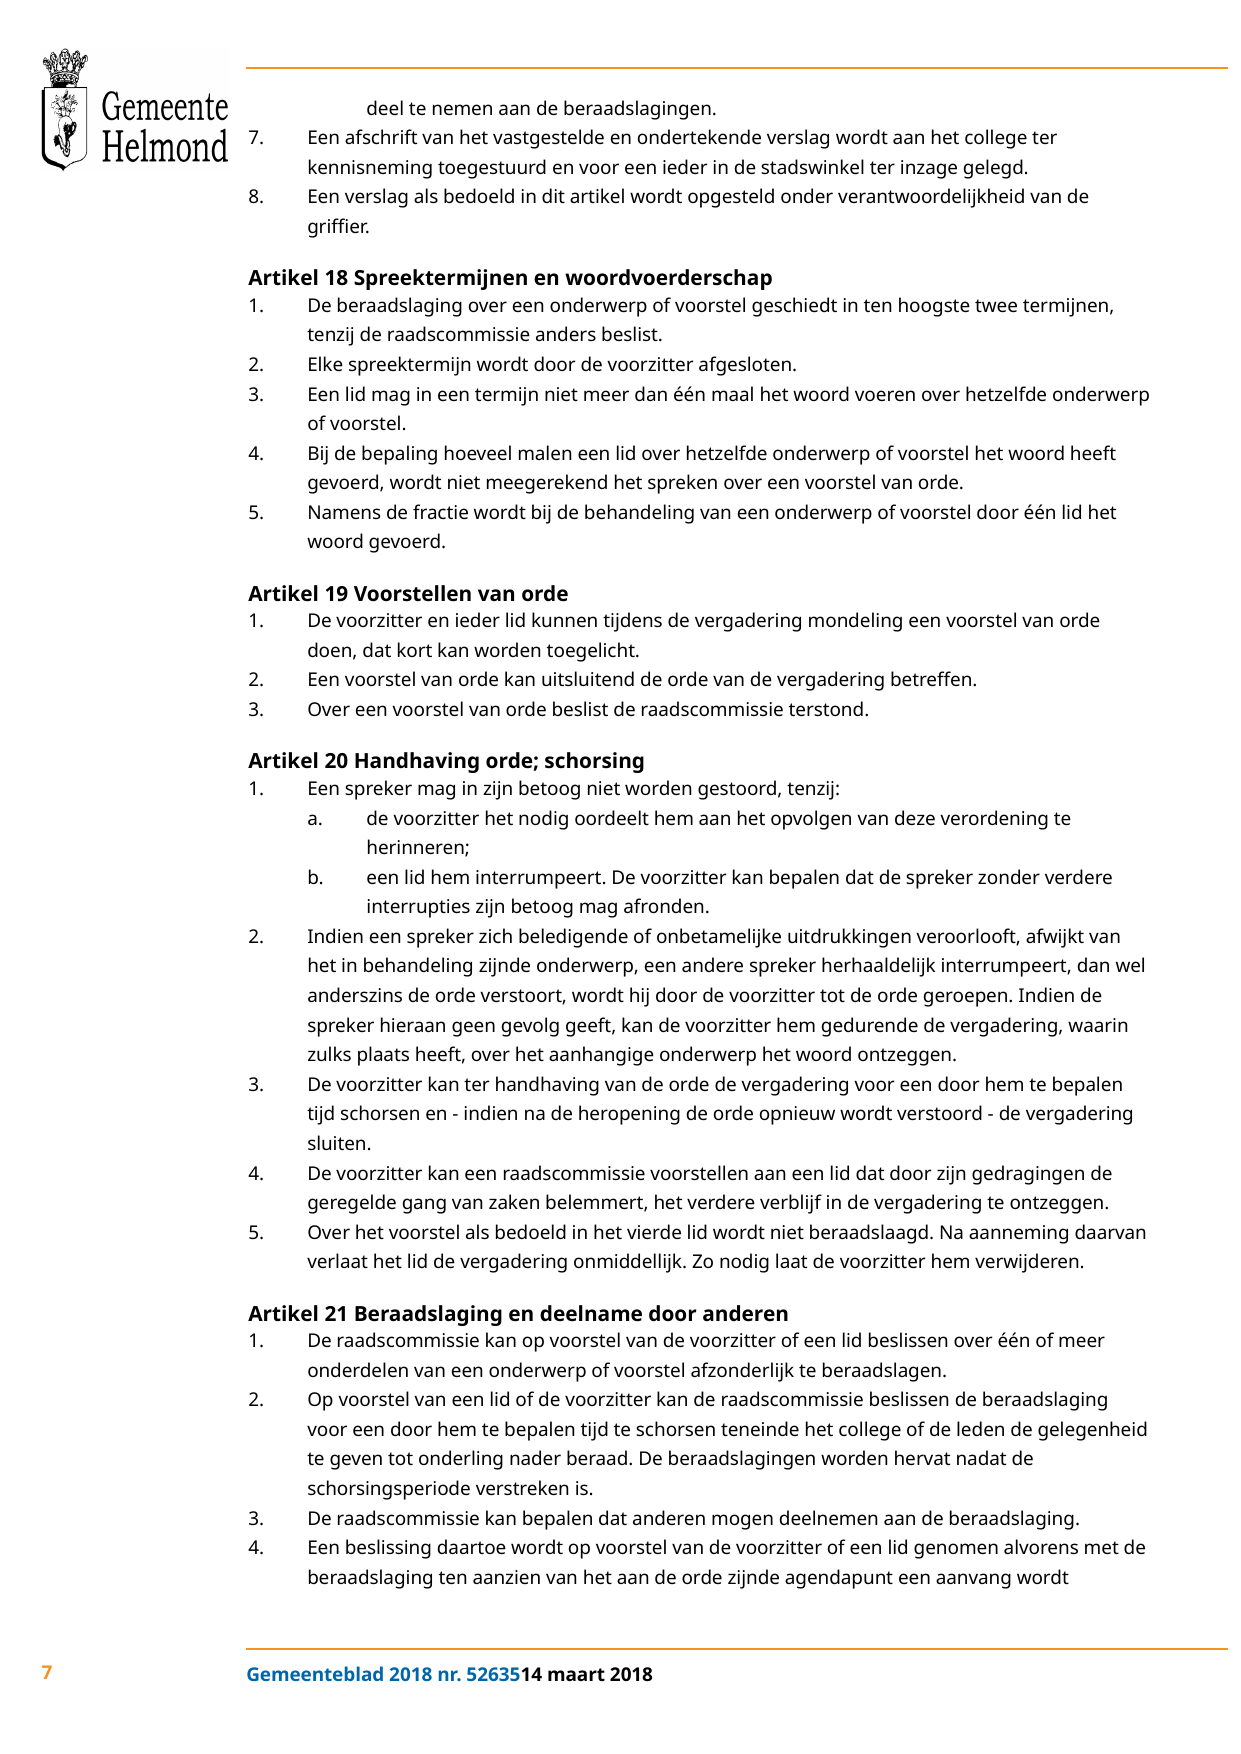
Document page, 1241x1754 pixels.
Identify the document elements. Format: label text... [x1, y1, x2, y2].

list Over een voorstel van orde beslist de raadscommissie terstond. [248, 696, 1152, 722]
list De voorzitter kan ter handhaving van de orde de vergadering voor een door hem te bepalen tijd schorsen en - indien na de heropening de orde opnieuw wordt verstoord - de vergadering sluiten. [248, 1071, 1152, 1156]
list Elke spreektermijn wordt door de voorzitter afgesloten. [248, 351, 1152, 377]
text Artikel 19 Voorstellen van orde [248, 579, 1152, 607]
text Artikel 18 Spreektermijnen en woordvoerderschap [248, 263, 1152, 292]
list Een lid mag in een termijn niet meer dan één maal het woord voeren over hetzelfde onderwerp of voorstel. [248, 381, 1152, 436]
list De raadscommissie kan bepalen dat anderen mogen deelnemen aan de beraadslaging. [248, 1505, 1152, 1531]
list deel te nemen aan de beraadslagingen. [307, 95, 1152, 121]
list Bij de bepaling hoeveel malen een lid over hetzelfde onderwerp of voorstel het woord heeft gevoerd, wordt niet meegerekend het spreken over een voorstel van orde. [248, 440, 1152, 495]
list Een verslag als bedoeld in dit artikel wordt opgesteld onder verantwoordelijkheid van de griffier. [248, 183, 1152, 239]
text Artikel 21 Beraadslaging en deelname door anderen [248, 1299, 1152, 1327]
list De beraadslaging over een onderwerp of voorstel geschiedt in ten hoogste twee termijnen, tenzij de raadscommissie anders beslist. [248, 292, 1152, 347]
list Indien een spreker zich beledigende of onbetamelijke uitdrukkingen veroorlooft, afwijkt van het in behandeling zijnde onderwerp, een andere spreker herhaaldelijk interrumpeert, dan wel anderszins de orde verstoort, wordt hij door de voorzitter tot de orde geroepen. Indien de spreker hieraan geen gevolg geeft, kan de voorzitter hem gedurende de vergadering, waarin zulks plaats heeft, over het aanhangige onderwerp het woord ontzeggen. [248, 923, 1152, 1067]
list Op voorstel van een lid of de voorzitter kan de raadscommissie beslissen de beraadslaging voor een door hem te bepalen tijd te schorsen teneinde het college of de leden de gelegenheid te geven tot onderling nader beraad. De beraadslagingen worden hervat nadat de schorsingsperiode verstreken is. [248, 1386, 1152, 1501]
list Een afschrift van het vastgestelde en ondertekende verslag wordt aan het college ter kennisneming toegestuurd en voor een ieder in de stadswinkel ter inzage gelegd. [248, 124, 1152, 180]
list Over het voorstel als bedoeld in het vierde lid wordt niet beraadslaagd. Na aanneming daarvan verlaat het lid de vergadering onmiddellijk. Zo nodig laat de voorzitter hem verwijderen. [248, 1219, 1152, 1274]
list Een spreker mag in zijn betoog niet worden gestoord, tenzij: [248, 775, 1152, 801]
list Een beslissing daartoe wordt op voorstel van de voorzitter of een lid genomen alvorens met de beraadslaging ten aanzien van het aan de orde zijnde agendapunt een aanvang wordt [248, 1534, 1152, 1590]
list De raadscommissie kan op voorstel van de voorzitter of een lid beslissen over één of meer onderdelen van een onderwerp of voorstel afzonderlijk te beraadslagen. [248, 1327, 1152, 1383]
list De voorzitter en ieder lid kunnen tijdens de vergadering mondeling een voorstel van orde doen, dat kort kan worden toegelicht. [248, 607, 1152, 663]
list Namens de fractie wordt bij de behandeling van een onderwerp of voorstel door één lid het woord gevoerd. [248, 499, 1152, 554]
list de voorzitter het nodig oordeelt hem aan het opvolgen van deze verordening te herinneren; [307, 805, 1152, 860]
list Een voorstel van orde kan uitsluitend de orde van de vergadering betreffen. [248, 667, 1152, 692]
list een lid hem interrumpeert. De voorzitter kan bepalen dat de spreker zonder verdere interrupties zijn betoog mag afronden. [307, 864, 1152, 919]
text Artikel 20 Handhaving orde; schorsing [248, 747, 1152, 775]
picture [41, 47, 231, 172]
list De voorzitter kan een raadscommissie voorstellen aan een lid dat door zijn gedragingen de geregelde gang van zaken belemmert, het verdere verblijf in de vergadering te ontzeggen. [248, 1160, 1152, 1215]
